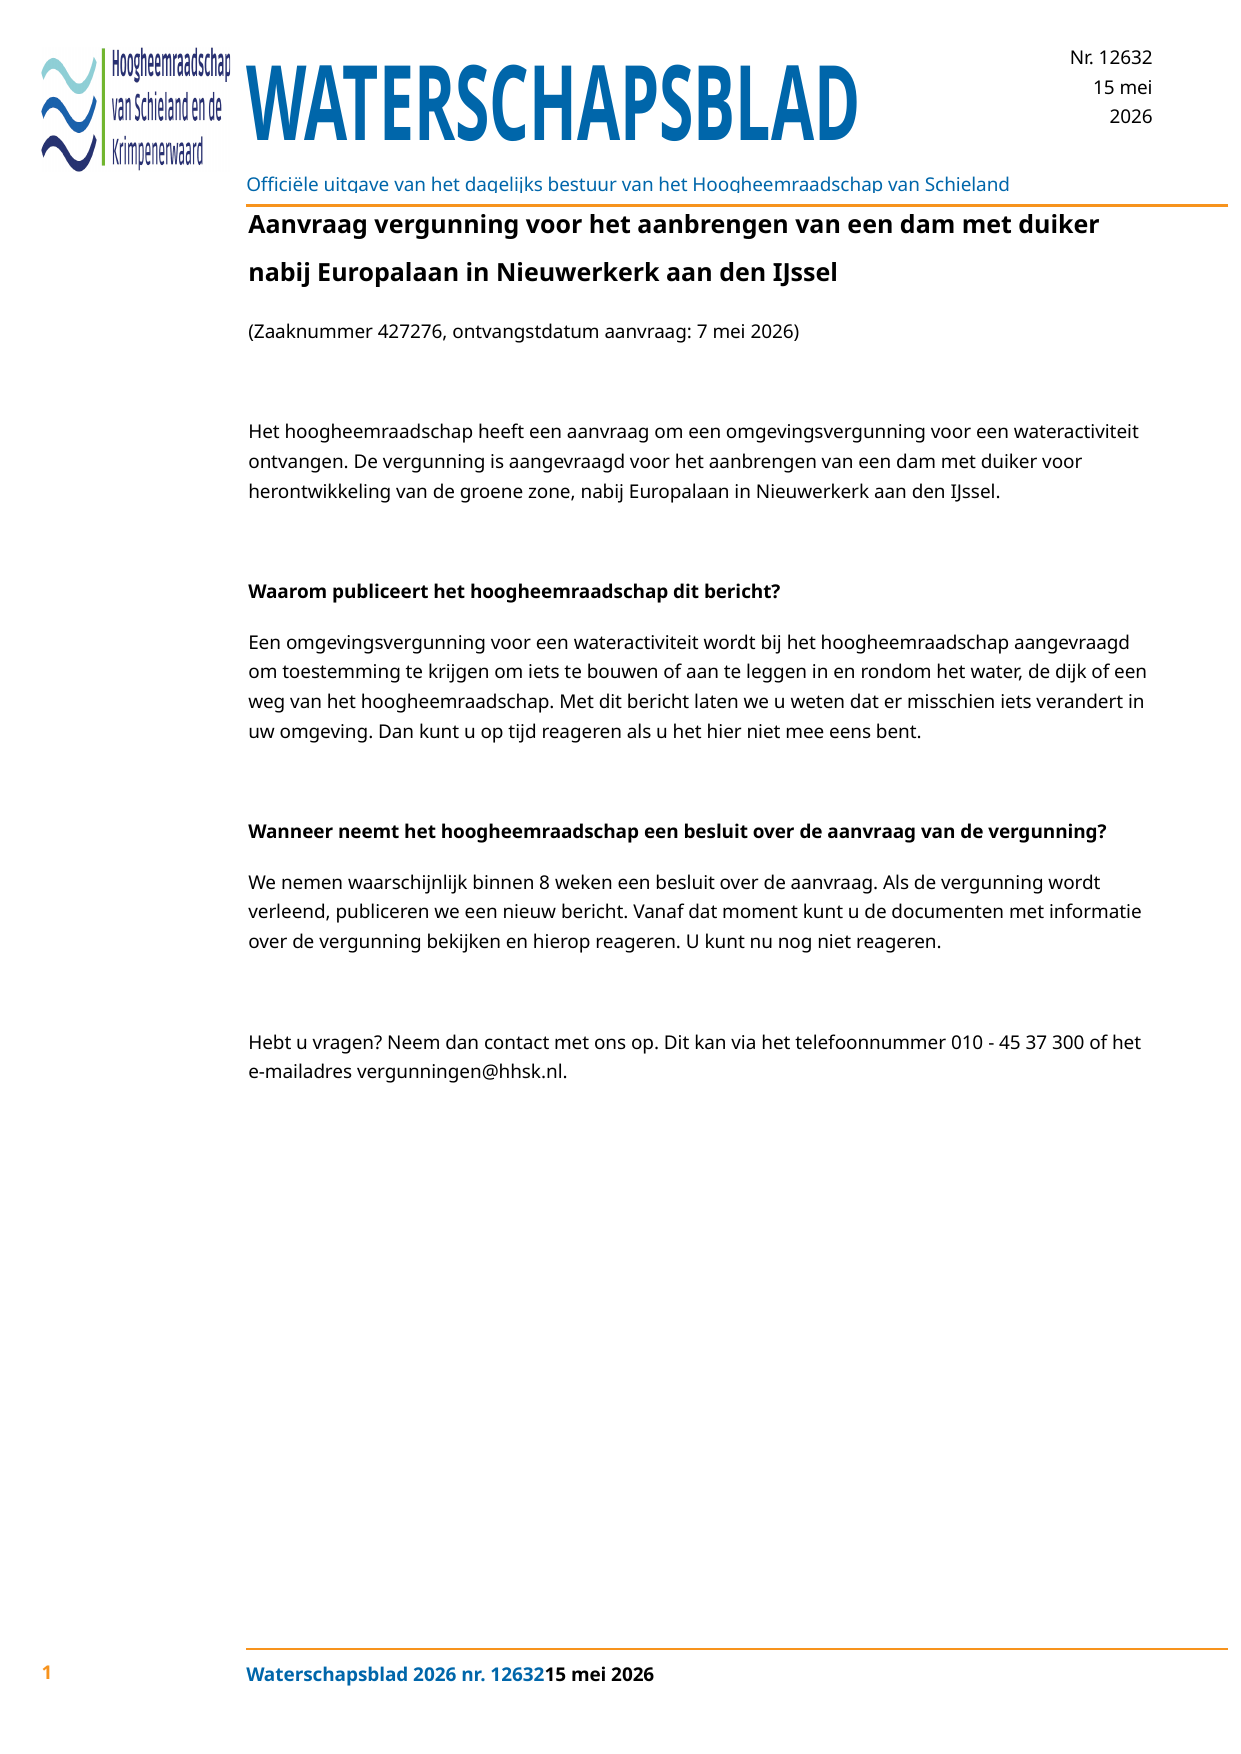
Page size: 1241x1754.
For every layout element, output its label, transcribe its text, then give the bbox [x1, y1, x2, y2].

text Waarom publiceert het hoogheemraadschap dit bericht? [248, 579, 1152, 604]
text Wanneer neemt het hoogheemraadschap een besluit over de aanvraag van de vergunning? [248, 819, 1152, 844]
text Hebt u vragen? Neem dan contact met ons op. Dit kan via het telefoonnummer 010 - 45 37 300 of het e-mailadres vergunningen@hhsk.nl. [248, 1029, 1152, 1084]
text We nemen waarschijnlijk binnen 8 weken een besluit over de aanvraag. Als de vergunning wordt verleend, publiceren we een nieuw bericht. Vanaf dat moment kunt u de documenten met informatie over de vergunning bekijken en hierop reageren. U kunt nu nog niet reageren. [248, 869, 1152, 954]
text Een omgevingsvergunning voor een wateractiviteit wordt bij het hoogheemraadschap aangevraagd om toestemming te krijgen om iets te bouwen of aan te leggen in en rondom het water, de dijk of een weg van het hoogheemraadschap. Met dit bericht laten we u weten dat er misschien iets verandert in uw omgeving. Dan kunt u op tijd reageren als u het hier niet mee eens bent. [248, 629, 1152, 744]
text Aanvraag vergunning voor het aanbrengen van een dam met duiker nabij Europalaan in Nieuwerkerk aan den IJssel [248, 207, 1152, 288]
text Het hoogheemraadschap heeft een aanvraag om een omgevingsvergunning voor een wateractiviteit ontvangen. De vergunning is aangevraagd voor het aanbrengen van een dam met duiker voor herontwikkeling van de groene zone, nabij Europalaan in Nieuwerkerk aan den IJssel. [248, 419, 1152, 504]
text (Zaaknummer 427276, ontvangstdatum aanvraag: 7 mei 2026) [248, 318, 1152, 344]
picture [41, 47, 231, 172]
